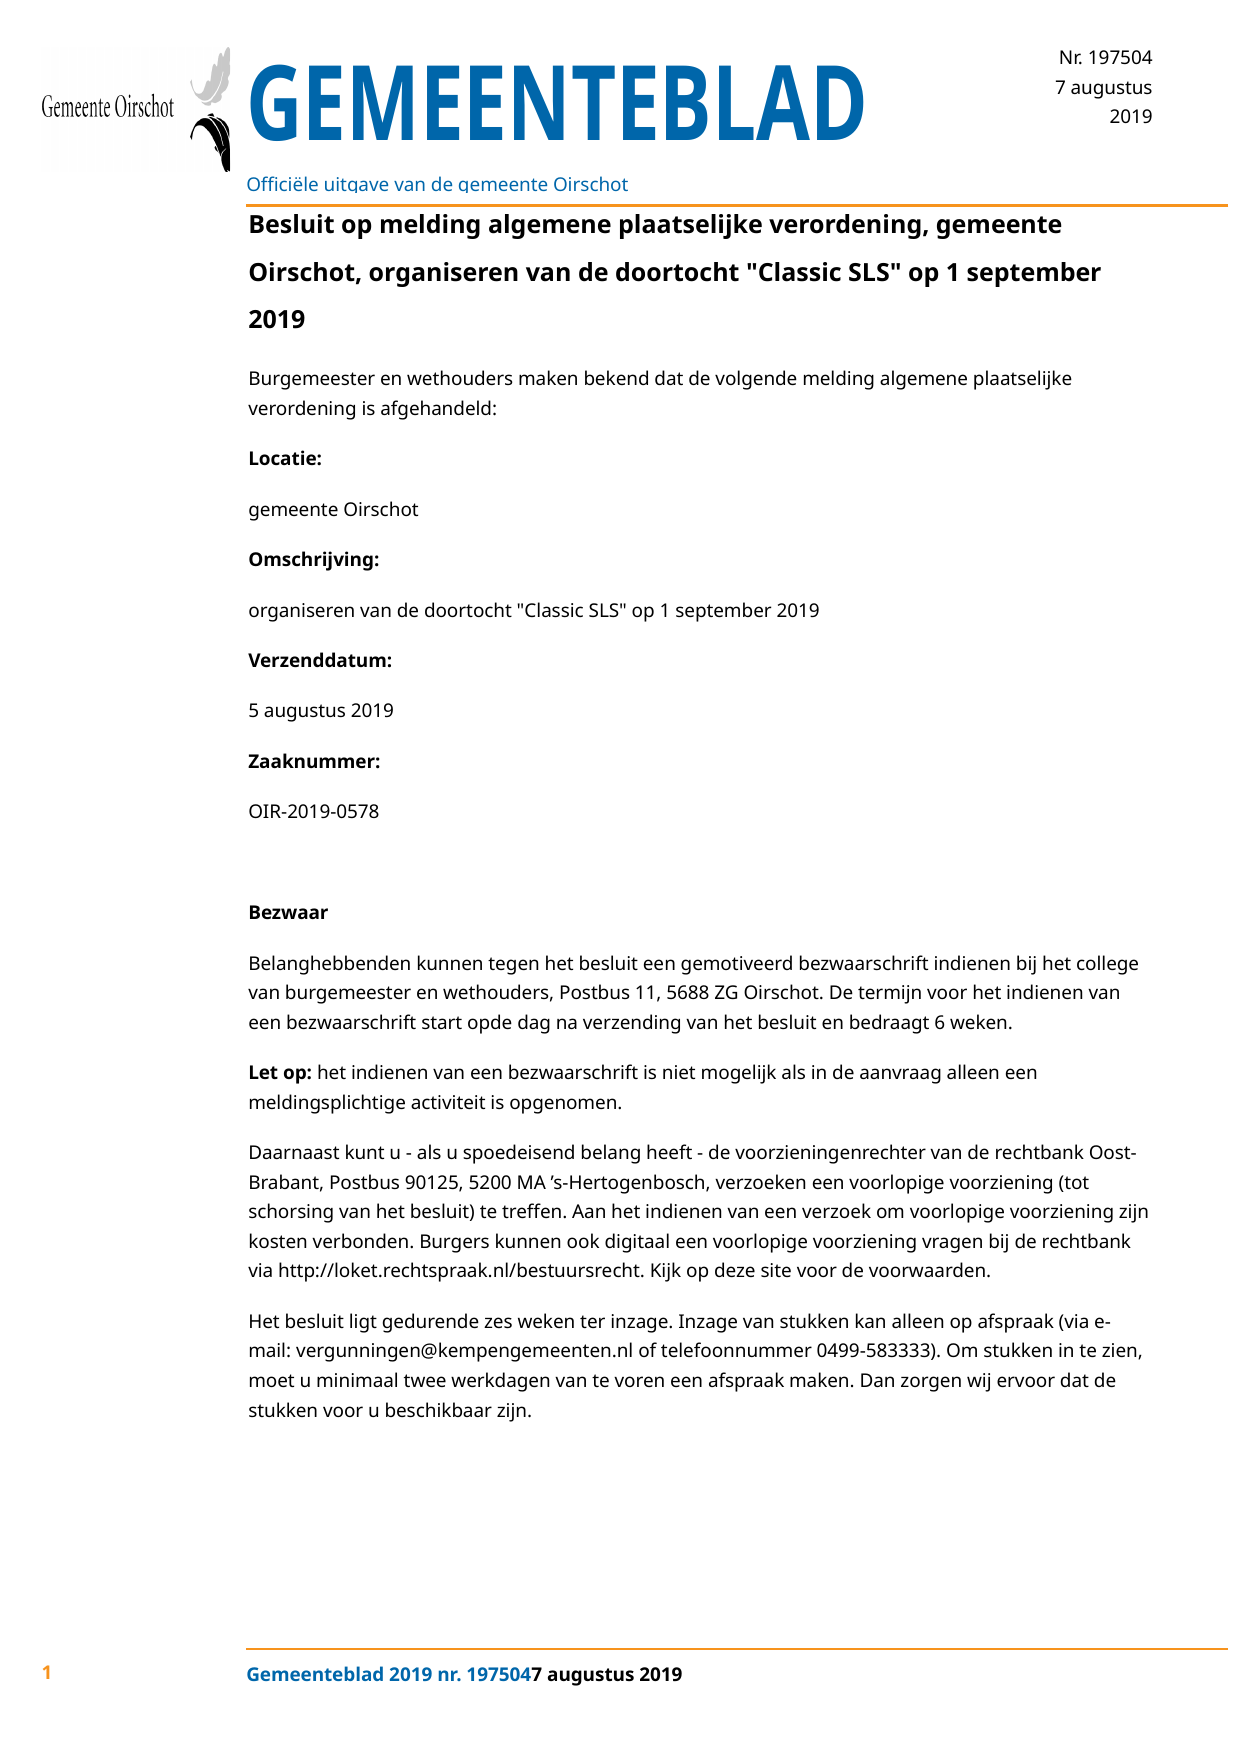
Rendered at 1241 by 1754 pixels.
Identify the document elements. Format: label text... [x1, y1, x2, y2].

text Bezwaar [248, 899, 1152, 925]
text Besluit op melding algemene plaatselijke verordening, gemeente Oirschot, organiseren van de doortocht "Classic SLS" op 1 september 2019 [248, 207, 1152, 336]
text OIR-2019-0578 [248, 798, 1152, 824]
text Omschrijving: [248, 546, 1152, 572]
text gemeente Oirschot [248, 496, 1152, 522]
text Zaaknummer: [248, 748, 1152, 774]
text Burgemeester en wethouders maken bekend dat de volgende melding algemene plaatselijke verordening is afgehandeld: [248, 366, 1152, 421]
text Let op: het indienen van een bezwaarschrift is niet mogelijk als in de aanvraag alleen een meldingsplichtige activiteit is opgenomen. [248, 1059, 1152, 1114]
text organiseren van de doortocht "Classic SLS" op 1 september 2019 [248, 597, 1152, 622]
text Belanghebbenden kunnen tegen het besluit een gemotiveerd bezwaarschrift indienen bij het college van burgemeester en wethouders, Postbus 11, 5688 ZG Oirschot. De termijn voor het indienen van een bezwaarschrift start opde dag na verzending van het besluit en bedraagt 6 weken. [248, 950, 1152, 1034]
text Daarnaast kunt u - als u spoedeisend belang heeft - de voorzieningenrechter van de rechtbank Oost-Brabant, Postbus 90125, 5200 MA ’s-Hertogenbosch, verzoeken een voorlopige voorziening (tot schorsing van het besluit) te treffen. Aan het indienen van een verzoek om voorlopige voorziening zijn kosten verbonden. Burgers kunnen ook digitaal een voorlopige voorziening vragen bij de rechtbank via http://loket.rechtspraak.nl/bestuursrecht. Kijk op deze site voor de voorwaarden. [248, 1139, 1152, 1283]
picture [41, 47, 231, 172]
text Het besluit ligt gedurende zes weken ter inzage. Inzage van stukken kan alleen op afspraak (via e-mail: vergunningen@kempengemeenten.nl of telefoonnummer 0499-583333). Om stukken in te zien, moet u minimaal twee werkdagen van te voren een afspraak maken. Dan zorgen wij ervoor dat de stukken voor u beschikbaar zijn. [248, 1308, 1152, 1422]
text Locatie: [248, 446, 1152, 471]
text Verzenddatum: [248, 647, 1152, 673]
text 5 augustus 2019 [248, 698, 1152, 723]
